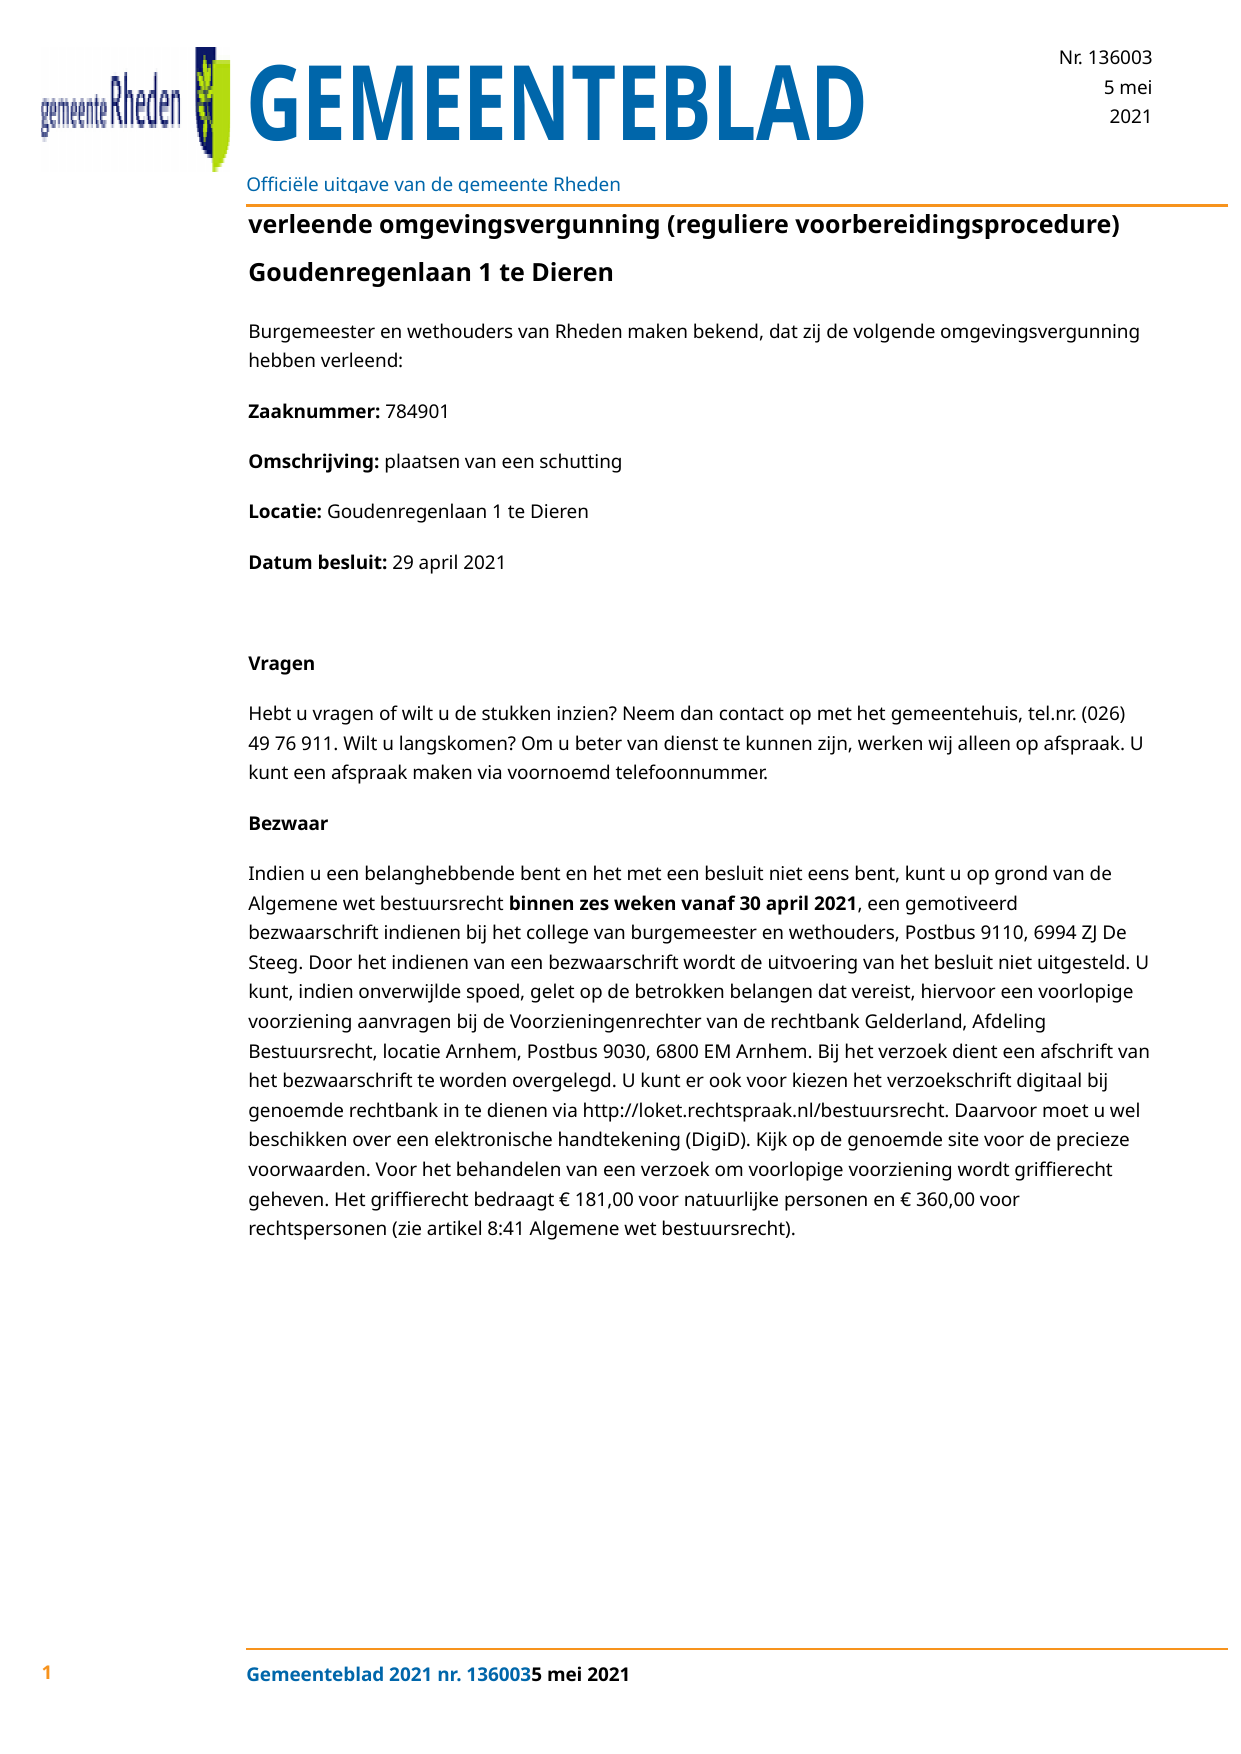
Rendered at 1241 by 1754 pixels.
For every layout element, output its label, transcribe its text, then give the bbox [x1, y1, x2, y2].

picture [41, 47, 231, 172]
text Bezwaar [248, 810, 1152, 836]
text Datum besluit: 29 april 2021 [248, 549, 1152, 575]
text Vragen [248, 650, 1152, 676]
text Omschrijving: plaatsen van een schutting [248, 448, 1152, 474]
text verleende omgevingsvergunning (reguliere voorbereidingsprocedure) Goudenregenlaan 1 te Dieren [248, 207, 1152, 288]
text Indien u een belanghebbende bent en het met een besluit niet eens bent, kunt u op grond van de Algemene wet bestuursrecht binnen zes weken vanaf 30 april 2021, een gemotiveerd bezwaarschrift indienen bij het college van burgemeester en wethouders, Postbus 9110, 6994 ZJ De Steeg. Door het indienen van een bezwaarschrift wordt de uitvoering van het besluit niet uitgesteld. U kunt, indien onverwijlde spoed, gelet op de betrokken belangen dat vereist, hiervoor een voorlopige voorziening aanvragen bij de Voorzieningenrechter van de rechtbank Gelderland, Afdeling Bestuursrecht, locatie Arnhem, Postbus 9030, 6800 EM Arnhem. Bij het verzoek dient een afschrift van het bezwaarschrift te worden overgelegd. U kunt er ook voor kiezen het verzoekschrift digitaal bij genoemde rechtbank in te dienen via http://loket.rechtspraak.nl/bestuursrecht. Daarvoor moet u wel beschikken over een elektronische handtekening (DigiD). Kijk op de genoemde site voor de precieze voorwaarden. Voor het behandelen van een verzoek om voorlopige voorziening wordt griffierecht geheven. Het griffierecht bedraagt € 181,00 voor natuurlijke personen en € 360,00 voor rechtspersonen (zie artikel 8:41 Algemene wet bestuursrecht). [248, 860, 1152, 1241]
text Zaaknummer: 784901 [248, 398, 1152, 424]
text Locatie: Goudenregenlaan 1 te Dieren [248, 499, 1152, 524]
text Burgemeester en wethouders van Rheden maken bekend, dat zij de volgende omgevingsvergunning hebben verleend: [248, 318, 1152, 373]
text Hebt u vragen of wilt u de stukken inzien? Neem dan contact op met het gemeentehuis, tel.nr. (026) 49 76 911. Wilt u langskomen? Om u beter van dienst te kunnen zijn, werken wij alleen op afspraak. U kunt een afspraak maken via voornoemd telefoonnummer. [248, 700, 1152, 785]
